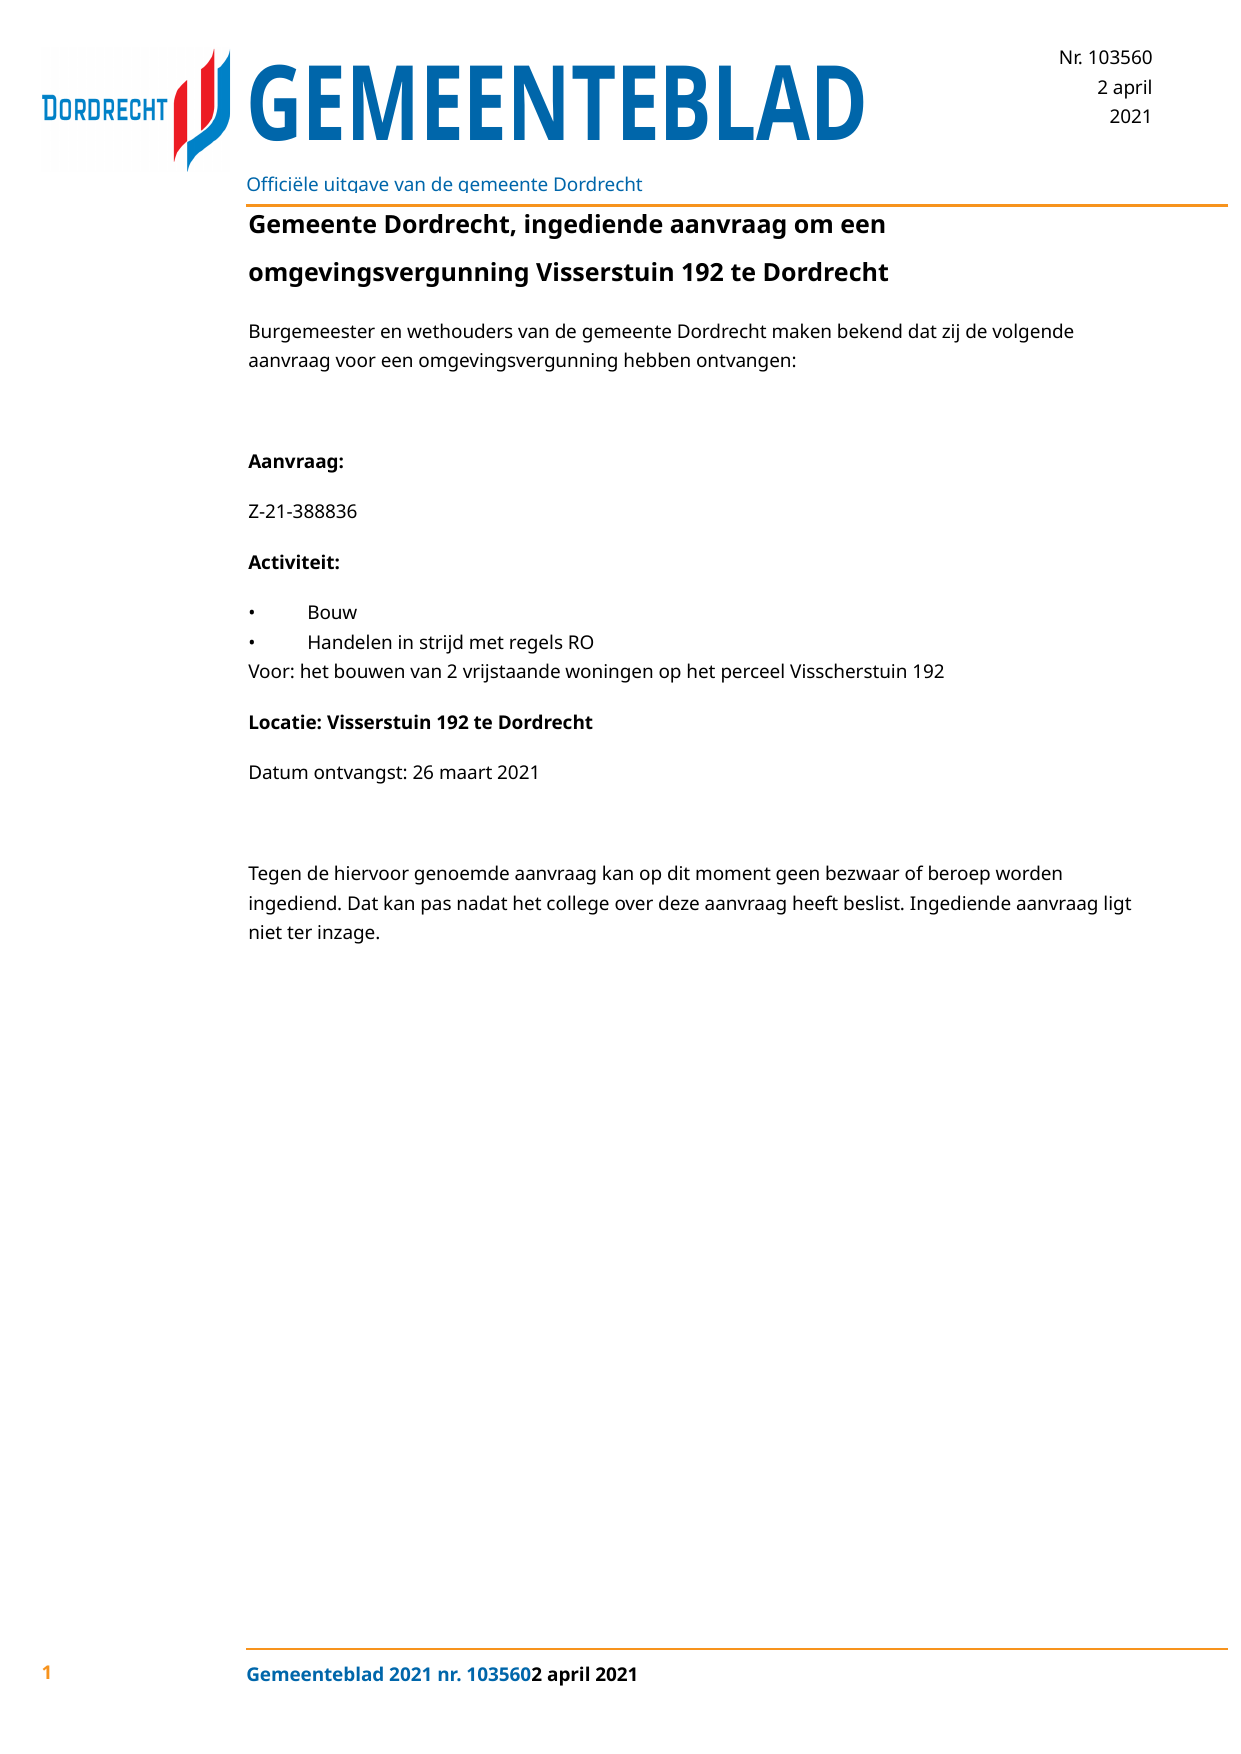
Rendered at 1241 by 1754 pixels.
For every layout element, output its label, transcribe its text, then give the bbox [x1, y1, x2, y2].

text Tegen de hiervoor genoemde aanvraag kan op dit moment geen bezwaar of beroep worden ingediend. Dat kan pas nadat het college over deze aanvraag heeft beslist. Ingediende aanvraag ligt niet ter inzage. [248, 860, 1152, 945]
text Burgemeester en wethouders van de gemeente Dordrecht maken bekend dat zij de volgende aanvraag voor een omgevingsvergunning hebben ontvangen: [248, 318, 1152, 373]
text Datum ontvangst: 26 maart 2021 [248, 759, 1152, 785]
picture [41, 47, 231, 172]
text Z-21-388836 [248, 499, 1152, 524]
text Aanvraag: [248, 448, 1152, 474]
text Gemeente Dordrecht, ingediende aanvraag om een omgevingsvergunning Visserstuin 192 te Dordrecht [248, 207, 1152, 288]
list Bouw [248, 599, 1152, 625]
text Voor: het bouwen van 2 vrijstaande woningen op het perceel Visscherstuin 192 [248, 659, 1152, 684]
list Handelen in strijd met regels RO [248, 629, 1152, 655]
text Activiteit: [248, 549, 1152, 575]
text Locatie: Visserstuin 192 te Dordrecht [248, 709, 1152, 735]
